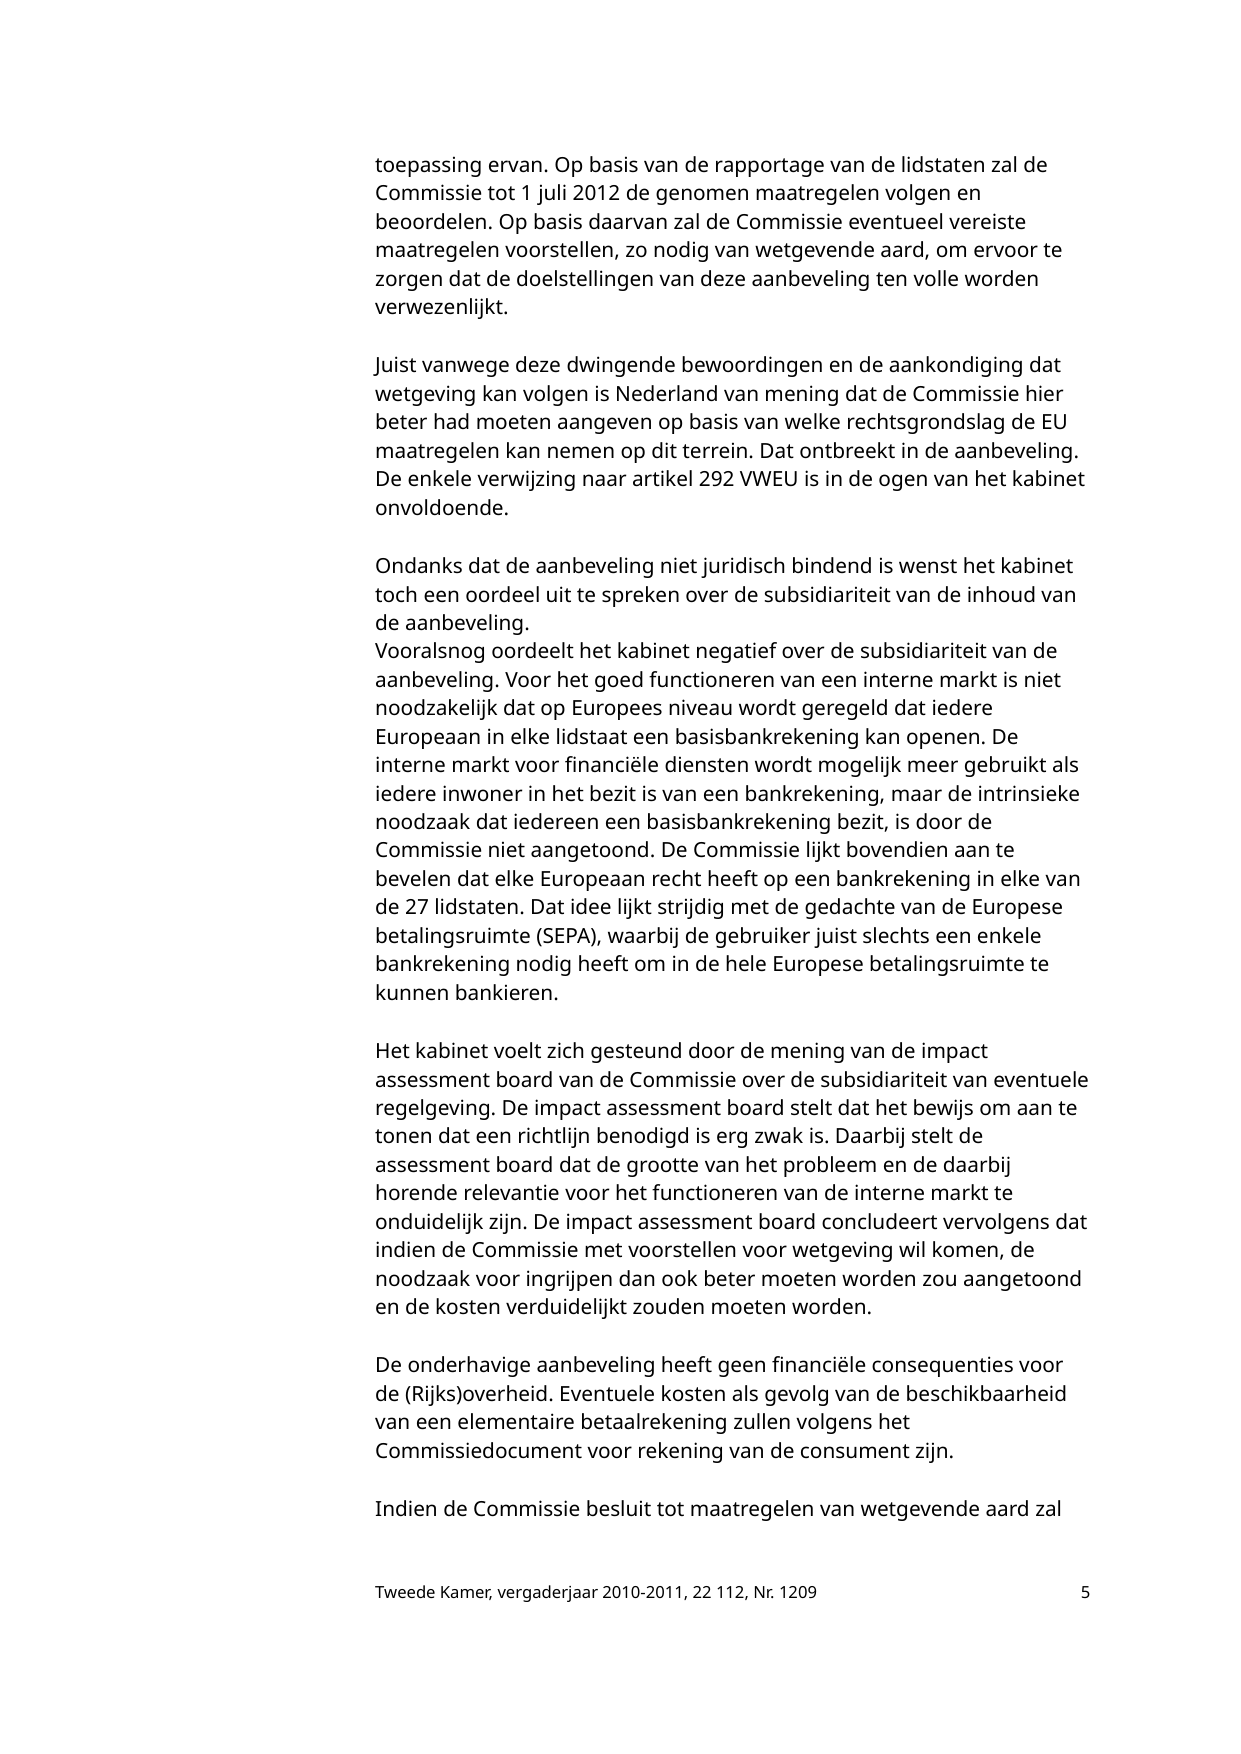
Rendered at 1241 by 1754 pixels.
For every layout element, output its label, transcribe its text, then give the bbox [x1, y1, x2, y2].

text De onderhavige aanbeveling heeft geen financiële consequenties voor de (Rijks)overheid. Eventuele kosten als gevolg van de beschikbaarheid van een elementaire betaalrekening zullen volgens het Commissiedocument voor rekening van de consument zijn. [375, 1351, 1090, 1464]
text Vooralsnog oordeelt het kabinet negatief over de subsidiariteit van de aanbeveling. Voor het goed functioneren van een interne markt is niet noodzakelijk dat op Europees niveau wordt geregeld dat iedere Europeaan in elke lidstaat een basisbankrekening kan openen. De interne markt voor financiële diensten wordt mogelijk meer gebruikt als iedere inwoner in het bezit is van een bankrekening, maar de intrinsieke noodzaak dat iedereen een basisbankrekening bezit, is door de Commissie niet aangetoond. De Commissie lijkt bovendien aan te bevelen dat elke Europeaan recht heeft op een bankrekening in elke van de 27 lidstaten. Dat idee lijkt strijdig met de gedachte van de Europese betalingsruimte (SEPA), waarbij de gebruiker juist slechts een enkele bankrekening nodig heeft om in de hele Europese betalingsruimte te kunnen bankieren. [375, 637, 1090, 1006]
text Juist vanwege deze dwingende bewoordingen en de aankondiging dat wetgeving kan volgen is Nederland van mening dat de Commissie hier beter had moeten aangeven op basis van welke rechtsgrondslag de EU maatregelen kan nemen op dit terrein. Dat ontbreekt in de aanbeveling. De enkele verwijzing naar artikel 292 VWEU is in de ogen van het kabinet onvoldoende. [375, 351, 1090, 521]
text toepassing ervan. Op basis van de rapportage van de lidstaten zal de Commissie tot 1 juli 2012 de genomen maatregelen volgen en beoordelen. Op basis daarvan zal de Commissie eventueel vereiste maatregelen voorstellen, zo nodig van wetgevende aard, om ervoor te zorgen dat de doelstellingen van deze aanbeveling ten volle worden verwezenlijkt. [375, 150, 1090, 321]
text Ondanks dat de aanbeveling niet juridisch bindend is wenst het kabinet toch een oordeel uit te spreken over de subsidiariteit van de inhoud van de aanbeveling. [375, 551, 1090, 637]
text Indien de Commissie besluit tot maatregelen van wetgevende aard zal [375, 1494, 1090, 1523]
text Het kabinet voelt zich gesteund door de mening van de impact assessment board van de Commissie over de subsidiariteit van eventuele regelgeving. De impact assessment board stelt dat het bewijs om aan te tonen dat een richtlijn benodigd is erg zwak is. Daarbij stelt de assessment board dat de grootte van het probleem en de daarbij horende relevantie voor het functioneren van de interne markt te onduidelijk zijn. De impact assessment board concludeert vervolgens dat indien de Commissie met voorstellen voor wetgeving wil komen, de noodzaak voor ingrijpen dan ook beter moeten worden zou aangetoond en de kosten verduidelijkt zouden moeten worden. [375, 1036, 1090, 1321]
